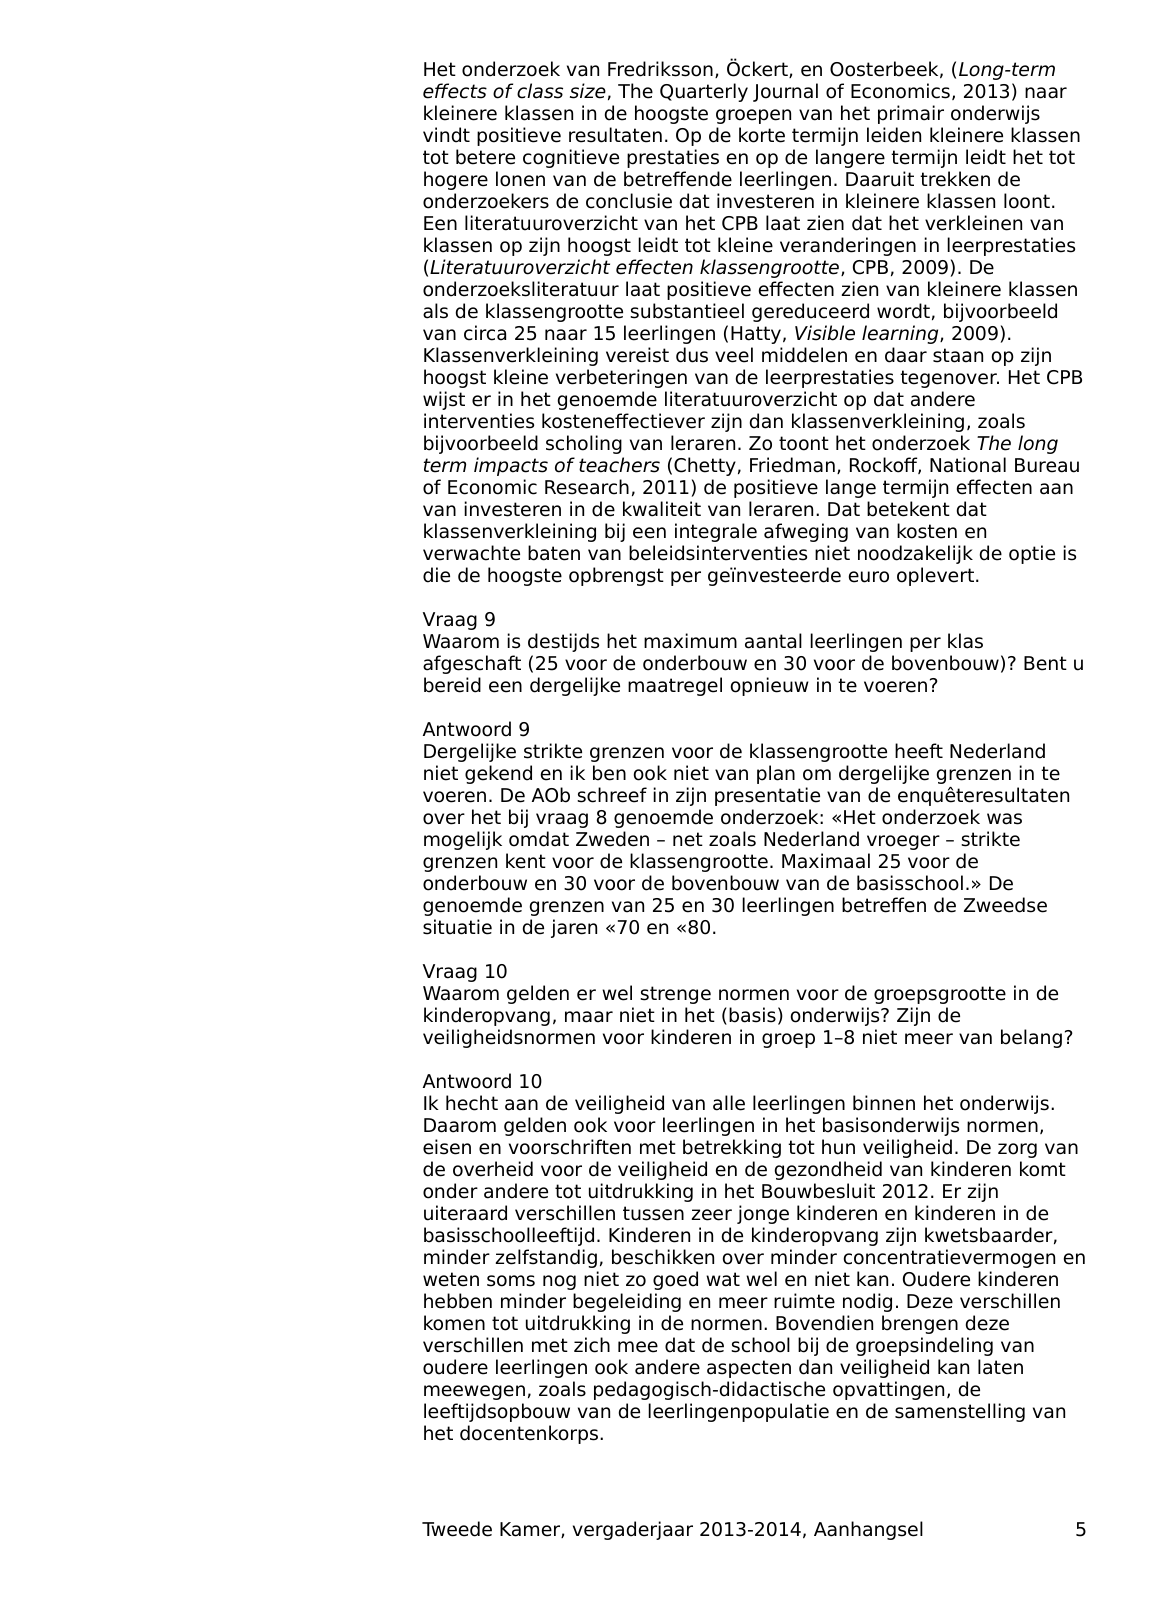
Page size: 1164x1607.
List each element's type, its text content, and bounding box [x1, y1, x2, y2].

text Antwoord 10 [422, 1071, 1087, 1093]
text Dergelijke strikte grenzen voor de klassengrootte heeft Nederland niet gekend en ik ben ook niet van plan om dergelijke grenzen in te voeren. De AOb schreef in zijn presentatie van de enquêteresultaten over het bij vraag 8 genoemde onderzoek: «Het onderzoek was mogelijk omdat Zweden – net zoals Nederland vroeger – strikte grenzen kent voor de klassengrootte. Maximaal 25 voor de onderbouw en 30 voor de bovenbouw van de basisschool.» De genoemde grenzen van 25 en 30 leerlingen betreffen de Zweedse situatie in de jaren «70 en «80. [422, 741, 1087, 939]
text Waarom is destijds het maximum aantal leerlingen per klas afgeschaft (25 voor de onderbouw en 30 voor de bovenbouw)? Bent u bereid een dergelijke maatregel opnieuw in te voeren? [422, 631, 1087, 697]
text Waarom gelden er wel strenge normen voor de groepsgrootte in de kinderopvang, maar niet in het (basis) onderwijs? Zijn de veiligheidsnormen voor kinderen in groep 1–8 niet meer van belang? [422, 983, 1087, 1049]
text Het onderzoek van Fredriksson, Öckert, en Oosterbeek, (Long-term effects of class size, The Quarterly Journal of Economics, 2013) naar kleinere klassen in de hoogste groepen van het primair onderwijs vindt positieve resultaten. Op de korte termijn leiden kleinere klassen tot betere cognitieve prestaties en op de langere termijn leidt het tot hogere lonen van de betreffende leerlingen. Daaruit trekken de onderzoekers de conclusie dat investeren in kleinere klassen loont. [422, 59, 1087, 213]
text Antwoord 9 [422, 719, 1087, 741]
text Vraag 10 [422, 961, 1087, 983]
text Ik hecht aan de veiligheid van alle leerlingen binnen het onderwijs. Daarom gelden ook voor leerlingen in het basisonderwijs normen, eisen en voorschriften met betrekking tot hun veiligheid. De zorg van de overheid voor de veiligheid en de gezondheid van kinderen komt onder andere tot uitdrukking in het Bouwbesluit 2012. Er zijn uiteraard verschillen tussen zeer jonge kinderen en kinderen in de basisschoolleeftijd. Kinderen in de kinderopvang zijn kwetsbaarder, minder zelfstandig, beschikken over minder concentratievermogen en weten soms nog niet zo goed wat wel en niet kan. Oudere kinderen hebben minder begeleiding en meer ruimte nodig. Deze verschillen komen tot uitdrukking in de normen. Bovendien brengen deze verschillen met zich mee dat de school bij de groepsindeling van oudere leerlingen ook andere aspecten dan veiligheid kan laten meewegen, zoals pedagogisch-didactische opvattingen, de leeftijdsopbouw van de leerlingenpopulatie en de samenstelling van het docentenkorps. [422, 1093, 1087, 1444]
text Een literatuuroverzicht van het CPB laat zien dat het verkleinen van klassen op zijn hoogst leidt tot kleine veranderingen in leerprestaties (Literatuuroverzicht effecten klassengrootte, CPB, 2009). De onderzoeksliteratuur laat positieve effecten zien van kleinere klassen als de klassengrootte substantieel gereduceerd wordt, bijvoorbeeld van circa 25 naar 15 leerlingen (Hatty, Visible learning, 2009). Klassenverkleining vereist dus veel middelen en daar staan op zijn hoogst kleine verbeteringen van de leerprestaties tegenover. Het CPB wijst er in het genoemde literatuuroverzicht op dat andere interventies kosteneffectiever zijn dan klassenverkleining, zoals bijvoorbeeld scholing van leraren. Zo toont het onderzoek The long term impacts of teachers (Chetty, Friedman, Rockoff, National Bureau of Economic Research, 2011) de positieve lange termijn effecten aan van investeren in de kwaliteit van leraren. Dat betekent dat klassenverkleining bij een integrale afweging van kosten en verwachte baten van beleidsinterventies niet noodzakelijk de optie is die de hoogste opbrengst per geïnvesteerde euro oplevert. [422, 213, 1087, 587]
text Vraag 9 [422, 609, 1087, 631]
